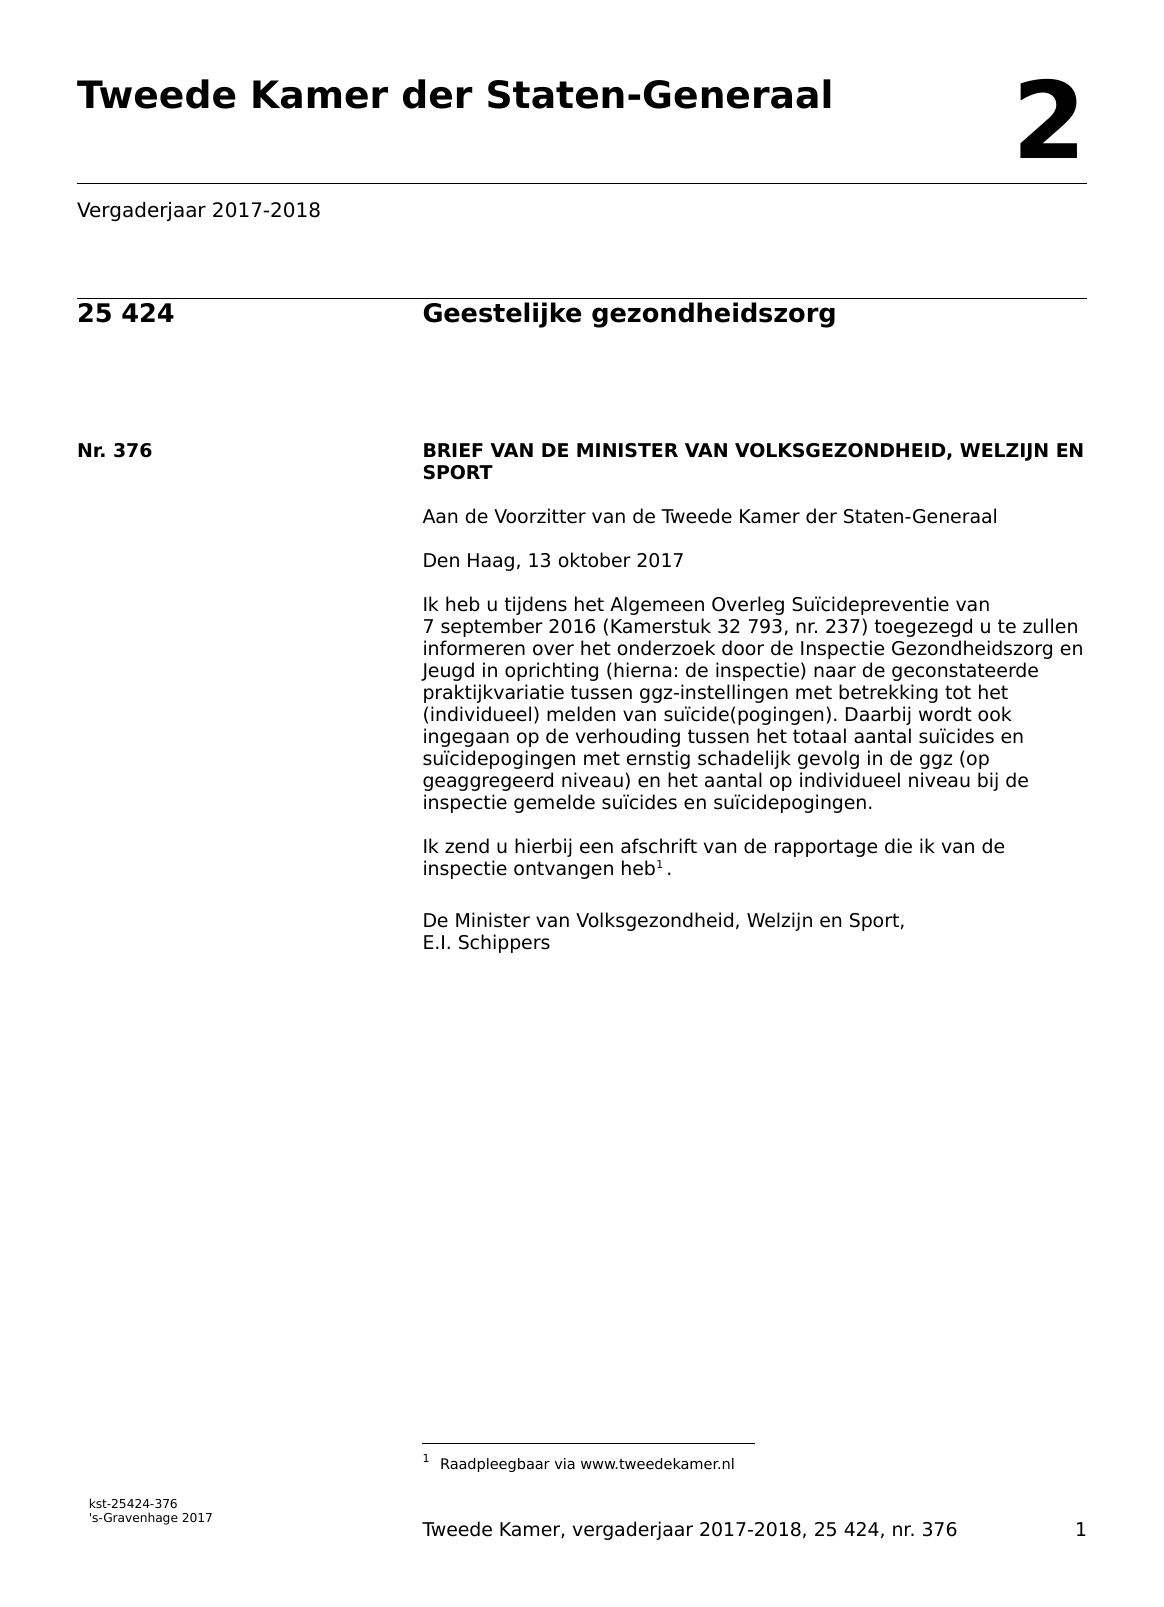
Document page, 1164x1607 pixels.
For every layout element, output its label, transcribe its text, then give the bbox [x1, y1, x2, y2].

text 's-Gravenhage 2017 [88, 1511, 323, 1525]
table_header Tweede Kamer der Staten-Generaal [77, 59, 886, 183]
table_cell Vergaderjaar 2017-2018 [77, 184, 1087, 298]
text Ik zend u hierbij een afschrift van de rapportage die ik van de inspectie ontvangen heb. [422, 836, 1087, 880]
subtitle 25 424 Geestelijke gezondheidszorg [77, 299, 1087, 329]
text Den Haag, 13 oktober 2017 [422, 550, 1087, 572]
text kst-25424-376 [88, 1497, 323, 1511]
table_header 2 [886, 59, 1087, 183]
text Aan de Voorzitter van de Tweede Kamer der Staten-Generaal [422, 506, 1087, 528]
text Raadpleegbaar via www.tweedekamer.nl [422, 1452, 1087, 1474]
text Ik heb u tijdens het Algemeen Overleg Suïcidepreventie van 7 september 2016 (Kamerstuk 32 793, nr. 237) toegezegd u te zullen informeren over het onderzoek door de Inspectie Gezondheidszorg en Jeugd in oprichting (hierna: de inspectie) naar de geconstateerde praktijkvariatie tussen ggz-instellingen met betrekking tot het (individueel) melden van suïcide(pogingen). Daarbij wordt ook ingegaan op de verhouding tussen het totaal aantal suïcides en suïcidepogingen met ernstig schadelijk gevolg in de ggz (op geaggregeerd niveau) en het aantal op individueel niveau bij de inspectie gemelde suïcides en suïcidepogingen. [422, 594, 1087, 814]
text De Minister van Volksgezondheid, Welzijn en Sport, E.I. Schippers [422, 910, 1087, 954]
subtitle Nr. 376 BRIEF VAN DE MINISTER VAN VOLKSGEZONDHEID, WELZIJN EN SPORT [77, 440, 1087, 484]
